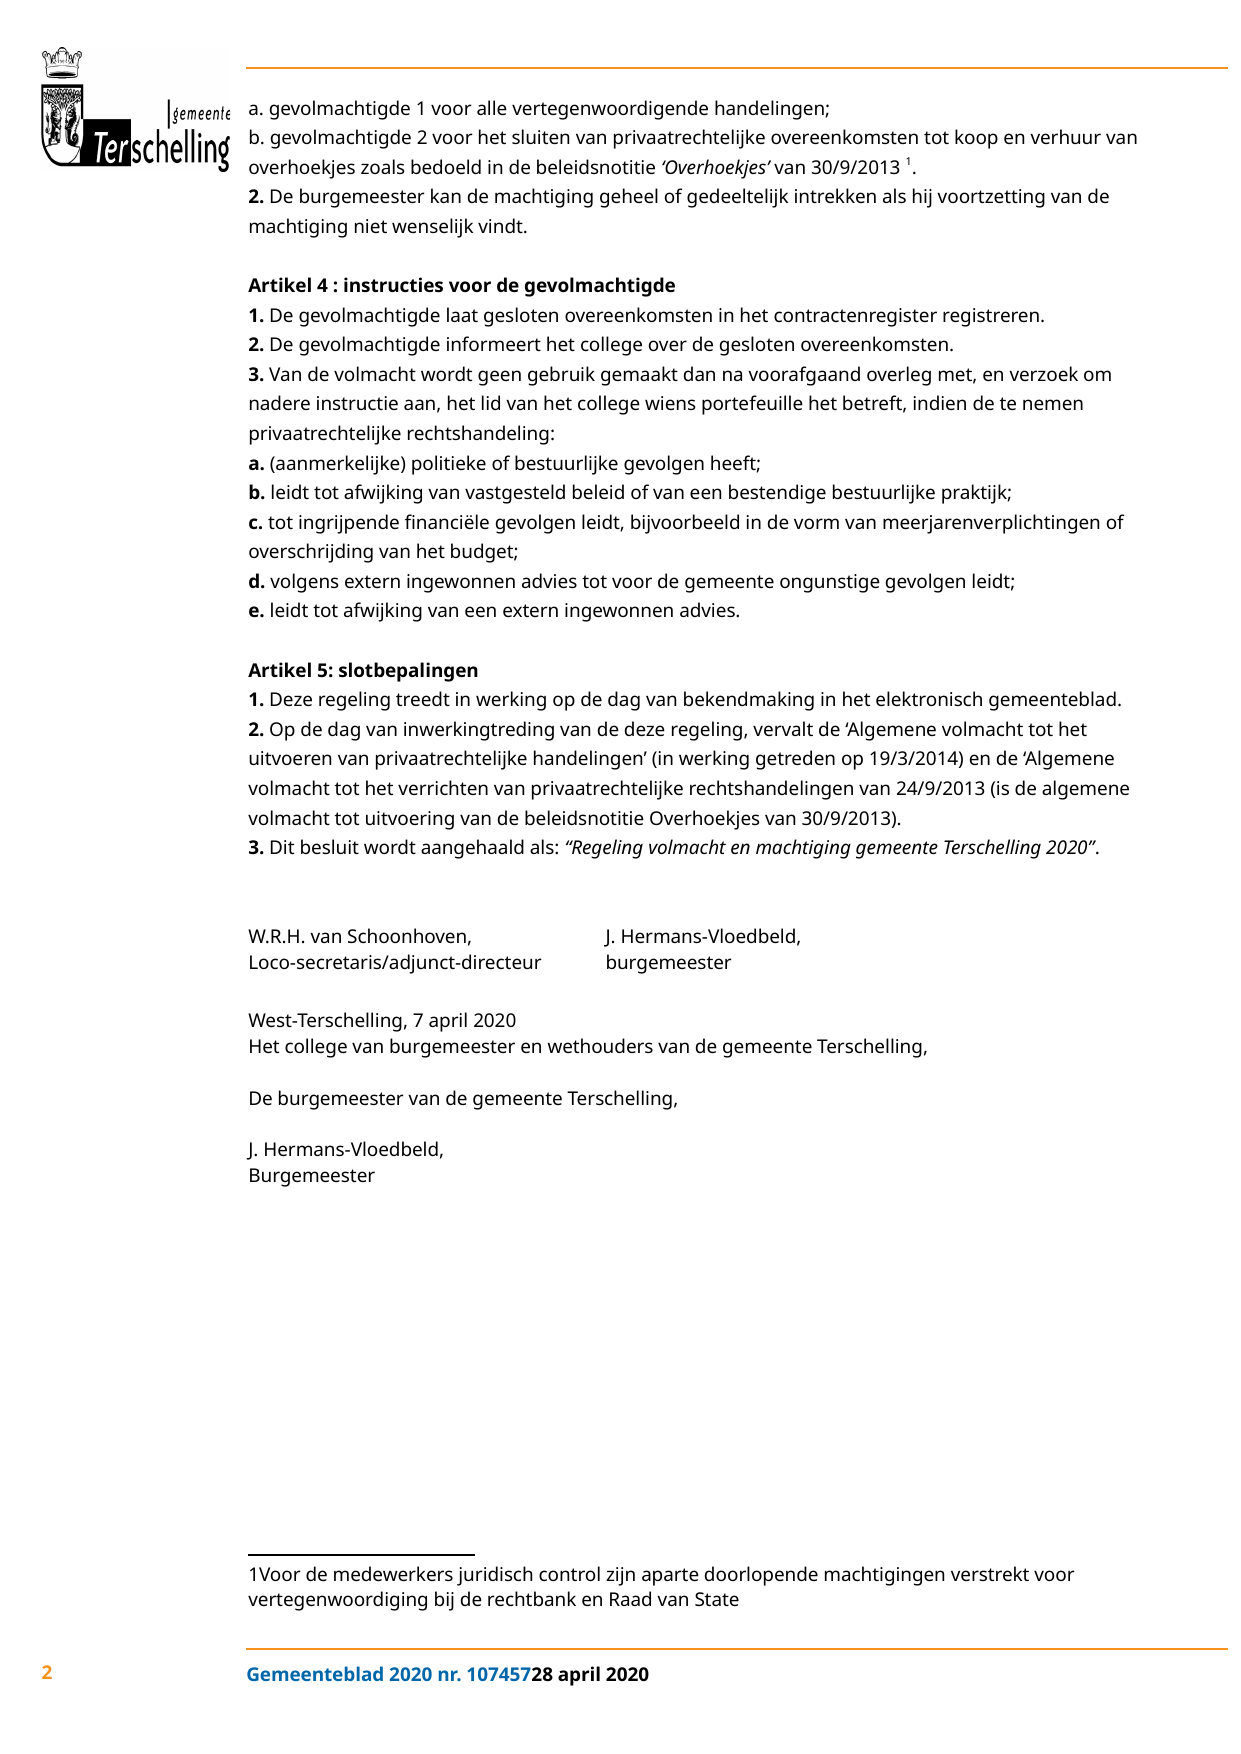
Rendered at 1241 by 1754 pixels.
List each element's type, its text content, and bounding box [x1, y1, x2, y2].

table_cell Loco-secretaris/adjunct-directeur [248, 949, 605, 975]
text Artikel 5: slotbepalingen [248, 657, 1152, 683]
text b. gevolmachtigde 2 voor het sluiten van privaatrechtelijke overeenkomsten tot koop en verhuur van overhoekjes zoals bedoeld in de beleidsnotitie ‘Overhoekjes’ van 30/9/2013 . [248, 124, 1152, 180]
text Het college van burgemeester en wethouders van de gemeente Terschelling, [248, 1033, 1152, 1059]
text Artikel 4 : instructies voor de gevolmachtigde [248, 272, 1152, 298]
text b. leidt tot afwijking van vastgesteld beleid of van een bestendige bestuurlijke praktijk; [248, 479, 1152, 505]
text 1. Deze regeling treedt in werking op de dag van bekendmaking in het elektronisch gemeenteblad. [248, 686, 1152, 712]
text d. volgens extern ingewonnen advies tot voor de gemeente ongunstige gevolgen leidt; [248, 568, 1152, 594]
table_cell burgemeester [605, 949, 1152, 975]
text Voor de medewerkers juridisch control zijn aparte doorlopende machtigingen verstrekt voor vertegenwoordiging bij de rechtbank en Raad van State [248, 1561, 1152, 1612]
text 3. Dit besluit wordt aangehaald als: “Regeling volmacht en machtiging gemeente Terschelling 2020”. [248, 834, 1152, 860]
table_header W.R.H. van Schoonhoven, [248, 923, 605, 949]
text 2. De gevolmachtigde informeert het college over de gesloten overeenkomsten. [248, 331, 1152, 357]
text 3. Van de volmacht wordt geen gebruik gemaakt dan na voorafgaand overleg met, en verzoek om nadere instructie aan, het lid van het college wiens portefeuille het betreft, indien de te nemen privaatrechtelijke rechtshandeling: [248, 361, 1152, 446]
text 2. Op de dag van inwerkingtreding van de deze regeling, vervalt de ‘Algemene volmacht tot het uitvoeren van privaatrechtelijke handelingen’ (in werking getreden op 19/3/2014) en de ‘Algemene volmacht tot het verrichten van privaatrechtelijke rechtshandelingen van 24/9/2013 (is de algemene volmacht tot uitvoering van de beleidsnotitie Overhoekjes van 30/9/2013). [248, 716, 1152, 831]
text West-Terschelling, 7 april 2020 [248, 1007, 1152, 1033]
text 1. De gevolmachtigde laat gesloten overeenkomsten in het contractenregister registreren. [248, 302, 1152, 328]
picture [41, 47, 231, 172]
text De burgemeester van de gemeente Terschelling, [248, 1085, 1152, 1110]
text e. leidt tot afwijking van een extern ingewonnen advies. [248, 598, 1152, 623]
text a. (aanmerkelijke) politieke of bestuurlijke gevolgen heeft; [248, 450, 1152, 476]
text J. Hermans-Vloedbeld, [248, 1136, 1152, 1162]
text a. gevolmachtigde 1 voor alle vertegenwoordigende handelingen; [248, 95, 1152, 121]
text 2. De burgemeester kan de machtiging geheel of gedeeltelijk intrekken als hij voortzetting van de machtiging niet wenselijk vindt. [248, 183, 1152, 239]
text c. tot ingrijpende financiële gevolgen leidt, bijvoorbeeld in de vorm van meerjarenverplichtingen of overschrijding van het budget; [248, 509, 1152, 564]
table_header J. Hermans-Vloedbeld, [605, 923, 1152, 949]
text Burgemeester [248, 1162, 1152, 1188]
